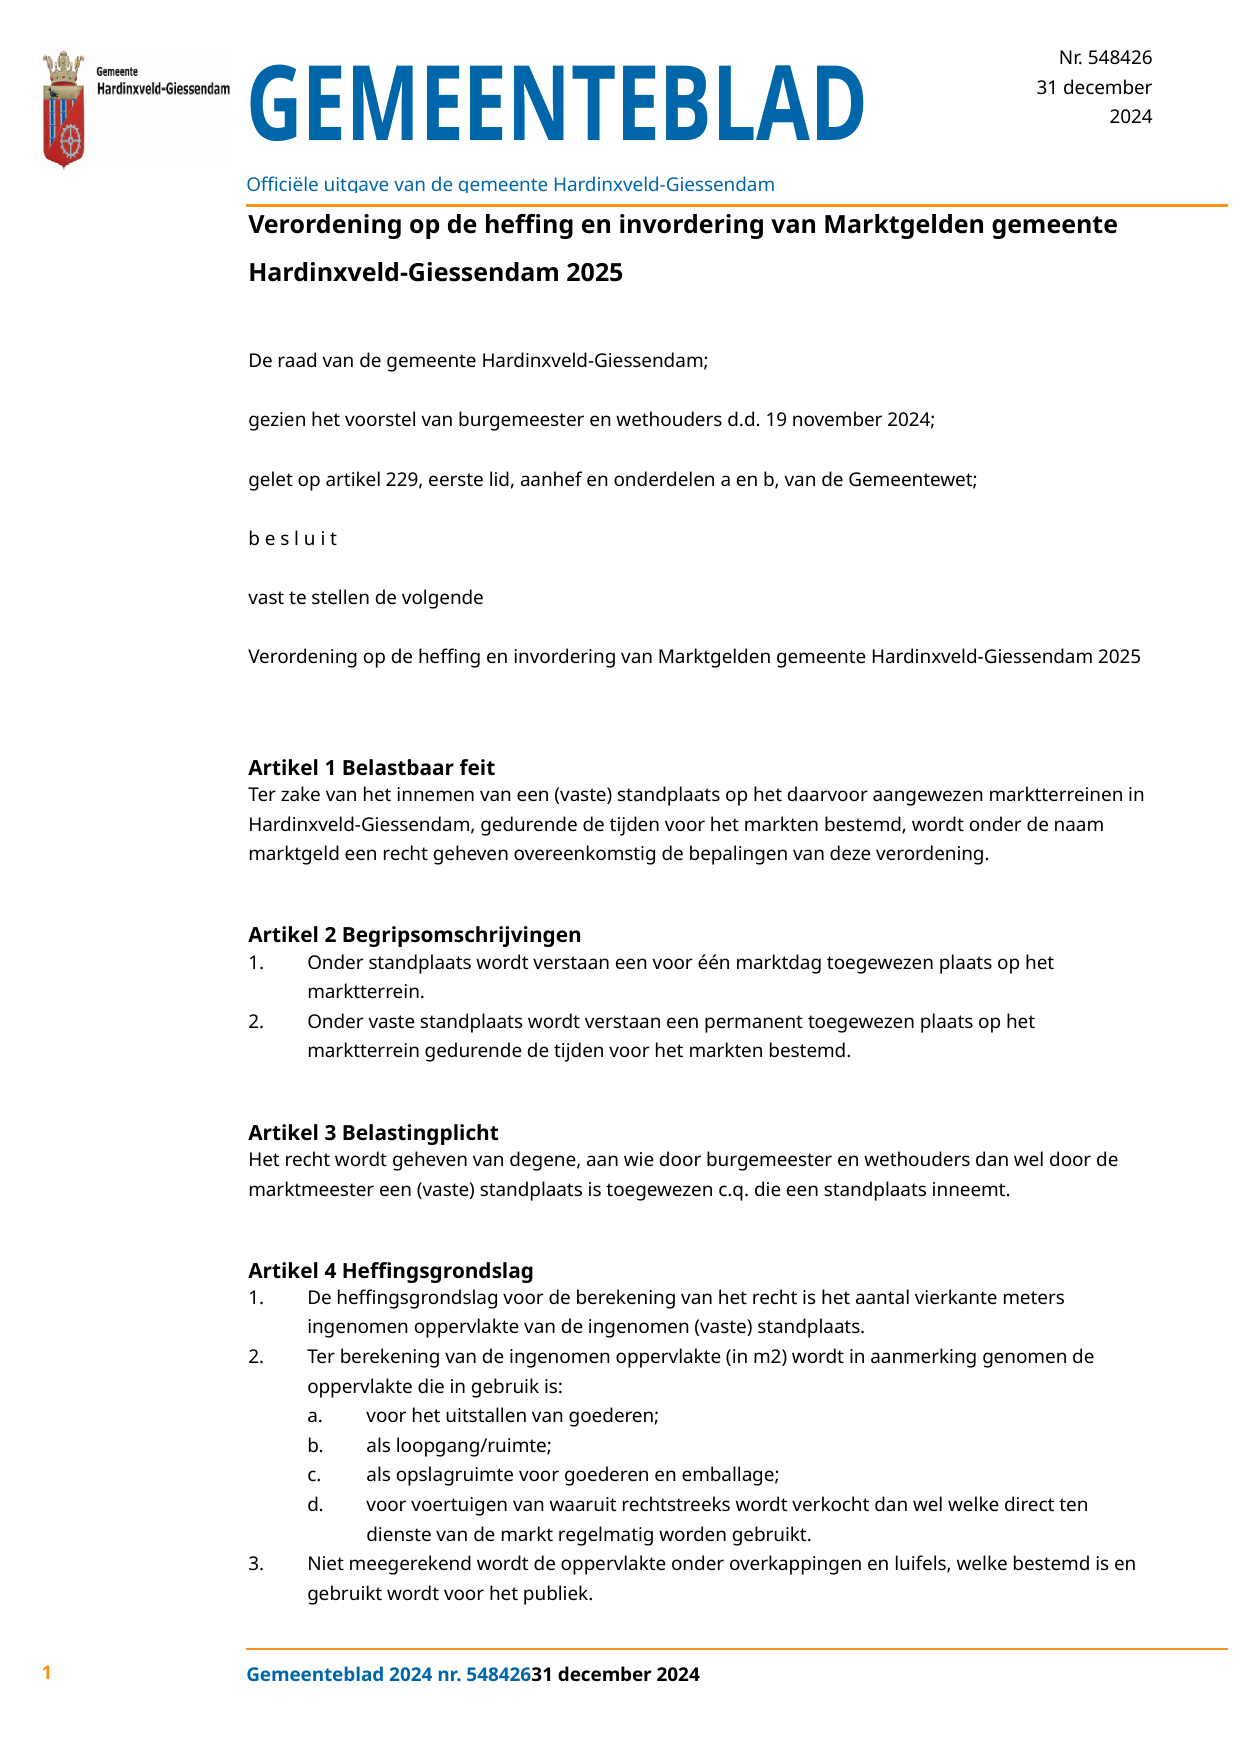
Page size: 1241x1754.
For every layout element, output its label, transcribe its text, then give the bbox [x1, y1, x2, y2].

list Onder vaste standplaats wordt verstaan een permanent toegewezen plaats op het marktterrein gedurende de tijden voor het markten bestemd. [248, 1008, 1152, 1063]
list Ter berekening van de ingenomen oppervlakte (in m2) wordt in aanmerking genomen de oppervlakte die in gebruik is: [248, 1343, 1152, 1399]
text gezien het voorstel van burgemeester en wethouders d.d. 19 november 2024; [248, 407, 1152, 432]
text De raad van de gemeente Hardinxveld-Giessendam; [248, 347, 1152, 373]
list De heffingsgrondslag voor de berekening van het recht is het aantal vierkante meters ingenomen oppervlakte van de ingenomen (vaste) standplaats. [248, 1284, 1152, 1339]
text gelet op artikel 229, eerste lid, aanhef en onderdelen a en b, van de Gemeentewet; [248, 466, 1152, 492]
text Het recht wordt geheven van degene, aan wie door burgemeester en wethouders dan wel door de marktmeester een (vaste) standplaats is toegewezen c.q. die een standplaats inneemt. [248, 1146, 1152, 1201]
text vast te stellen de volgende [248, 584, 1152, 610]
list Niet meegerekend wordt de oppervlakte onder overkappingen en luifels, welke bestemd is en gebruikt wordt voor het publiek. [248, 1550, 1152, 1606]
list voor voertuigen van waaruit rechtstreeks wordt verkocht dan wel welke direct ten dienste van de markt regelmatig worden gebruikt. [307, 1491, 1152, 1547]
list Onder standplaats wordt verstaan een voor één marktdag toegewezen plaats op het marktterrein. [248, 949, 1152, 1004]
list voor het uitstallen van goederen; [307, 1402, 1152, 1428]
picture [41, 47, 231, 172]
list als loopgang/ruimte; [307, 1432, 1152, 1458]
text Verordening op de heffing en invordering van Marktgelden gemeente Hardinxveld-Giessendam 2025 [248, 643, 1152, 669]
text Verordening op de heffing en invordering van Marktgelden gemeente Hardinxveld-Giessendam 2025 [248, 207, 1152, 288]
list als opslagruimte voor goederen en emballage; [307, 1462, 1152, 1487]
text b e s l u i t [248, 525, 1152, 551]
text Artikel 2 Begripsomschrijvingen [248, 921, 1152, 949]
text Artikel 3 Belastingplicht [248, 1118, 1152, 1146]
text Ter zake van het innemen van een (vaste) standplaats op het daarvoor aangewezen marktterreinen in Hardinxveld-Giessendam, gedurende de tijden voor het markten bestemd, wordt onder de naam marktgeld een recht geheven overeenkomstig de bepalingen van deze verordening. [248, 781, 1152, 866]
text Artikel 1 Belastbaar feit [248, 753, 1152, 781]
text Artikel 4 Heffingsgrondslag [248, 1256, 1152, 1284]
